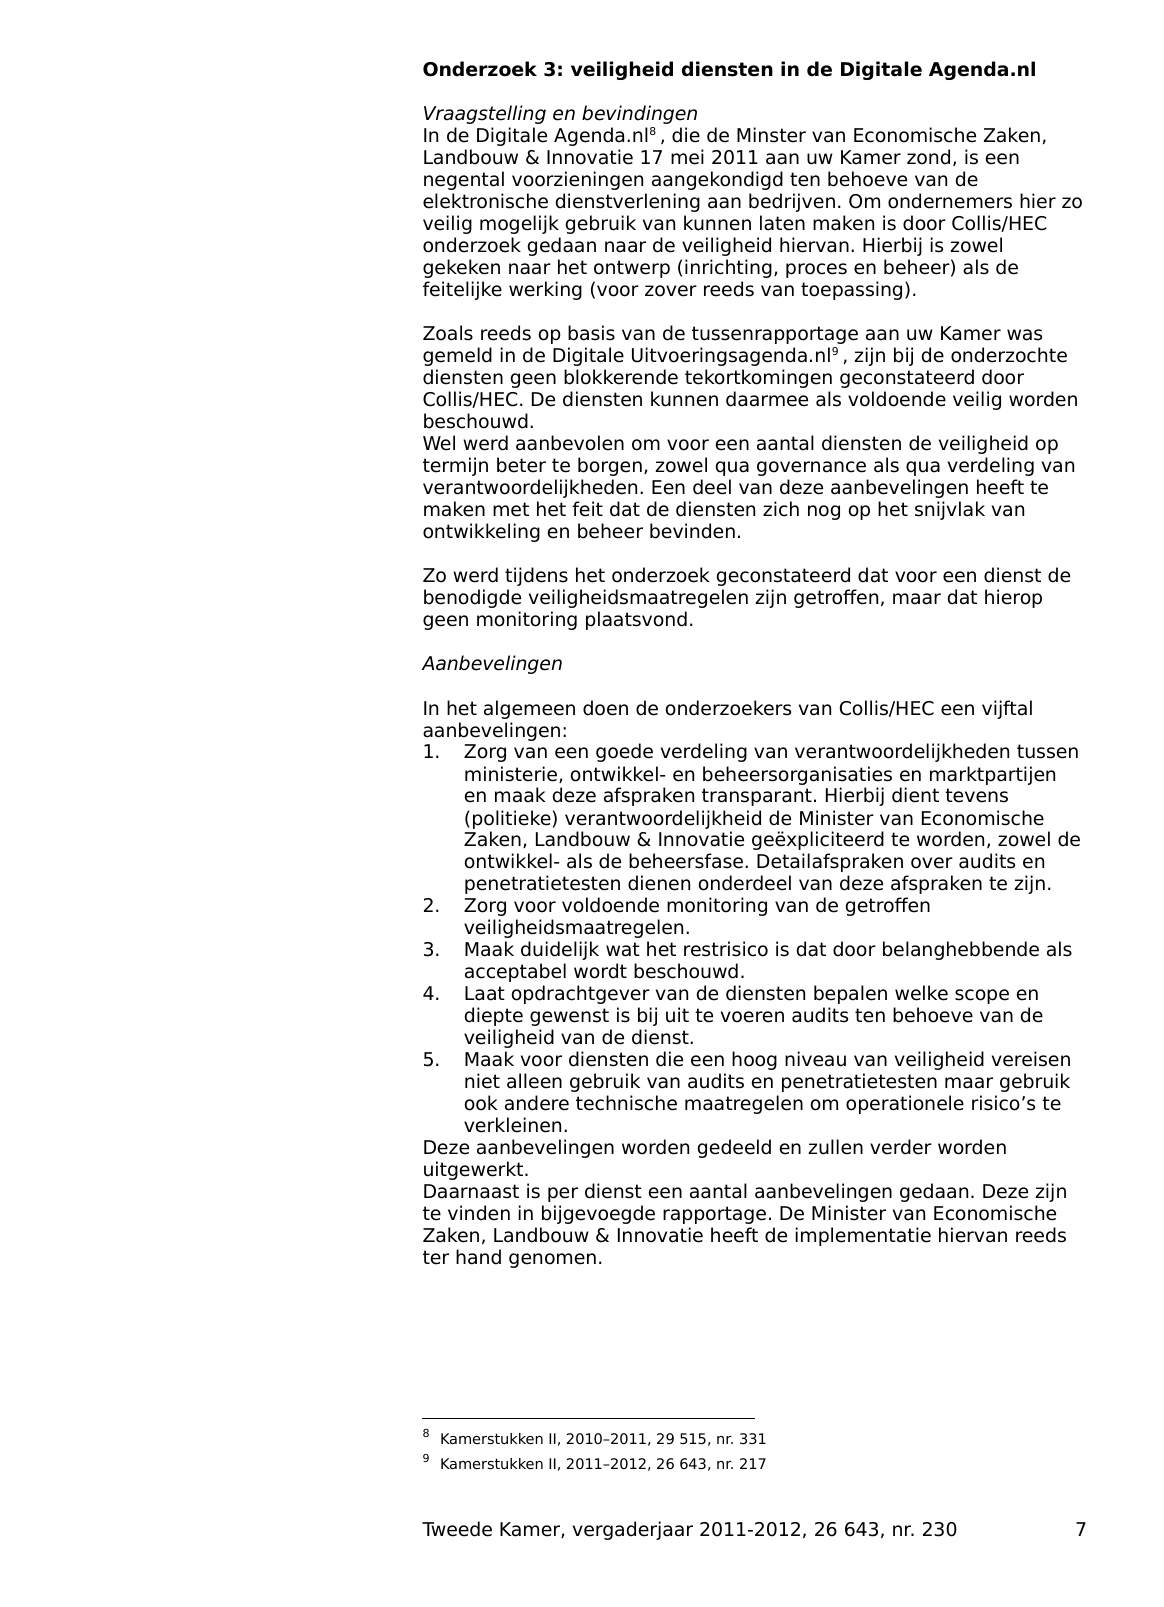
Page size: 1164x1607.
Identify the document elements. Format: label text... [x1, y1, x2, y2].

text Deze aanbevelingen worden gedeeld en zullen verder worden uitgewerkt. [422, 1137, 1087, 1181]
text Zoals reeds op basis van de tussenrapportage aan uw Kamer was gemeld in de Digitale Uitvoeringsagenda.nl, zijn bij de onderzochte diensten geen blokkerende tekortkomingen geconstateerd door Collis/HEC. De diensten kunnen daarmee als voldoende veilig worden beschouwd. [422, 323, 1087, 433]
text Kamerstukken II, 2010–2011, 29 515, nr. 331 [422, 1427, 1087, 1449]
text In het algemeen doen de onderzoekers van Collis/HEC een vijftal aanbevelingen: [422, 697, 1087, 741]
subtitle Onderzoek 3: veiligheid diensten in de Digitale Agenda.nl [422, 59, 1087, 81]
text Wel werd aanbevolen om voor een aantal diensten de veiligheid op termijn beter te borgen, zowel qua governance als qua verdeling van verantwoordelijkheden. Een deel van deze aanbevelingen heeft te maken met het feit dat de diensten zich nog op het snijvlak van ontwikkeling en beheer bevinden. [422, 433, 1087, 543]
text 5. Maak voor diensten die een hoog niveau van veiligheid vereisen niet alleen gebruik van audits en penetratietesten maar gebruik ook andere technische maatregelen om operationele risico’s te verkleinen. [422, 1049, 1087, 1137]
subtitle Vraagstelling en bevindingen [422, 103, 1087, 125]
text 3. Maak duidelijk wat het restrisico is dat door belanghebbende als acceptabel wordt beschouwd. [422, 939, 1087, 983]
text Zo werd tijdens het onderzoek geconstateerd dat voor een dienst de benodigde veiligheidsmaatregelen zijn getroffen, maar dat hierop geen monitoring plaatsvond. [422, 565, 1087, 631]
text Kamerstukken II, 2011–2012, 26 643, nr. 217 [422, 1452, 1087, 1474]
text 1. Zorg van een goede verdeling van verantwoordelijkheden tussen ministerie, ontwikkel- en beheersorganisaties en marktpartijen en maak deze afspraken transparant. Hierbij dient tevens (politieke) verantwoordelijkheid de Minister van Economische Zaken, Landbouw & Innovatie geëxpliciteerd te worden, zowel de ontwikkel- als de beheersfase. Detailafspraken over audits en penetratietesten dienen onderdeel van deze afspraken te zijn. [422, 741, 1087, 895]
text In de Digitale Agenda.nl, die de Minster van Economische Zaken, Landbouw & Innovatie 17 mei 2011 aan uw Kamer zond, is een negental voorzieningen aangekondigd ten behoeve van de elektronische dienstverlening aan bedrijven. Om ondernemers hier zo veilig mogelijk gebruik van kunnen laten maken is door Collis/HEC onderzoek gedaan naar de veiligheid hiervan. Hierbij is zowel gekeken naar het ontwerp (inrichting, proces en beheer) als de feitelijke werking (voor zover reeds van toepassing). [422, 125, 1087, 301]
text Daarnaast is per dienst een aantal aanbevelingen gedaan. Deze zijn te vinden in bijgevoegde rapportage. De Minister van Economische Zaken, Landbouw & Innovatie heeft de implementatie hiervan reeds ter hand genomen. [422, 1181, 1087, 1269]
text 4. Laat opdrachtgever van de diensten bepalen welke scope en diepte gewenst is bij uit te voeren audits ten behoeve van de veiligheid van de dienst. [422, 983, 1087, 1049]
text 2. Zorg voor voldoende monitoring van de getroffen veiligheidsmaatregelen. [422, 895, 1087, 939]
subtitle Aanbevelingen [422, 653, 1087, 675]
